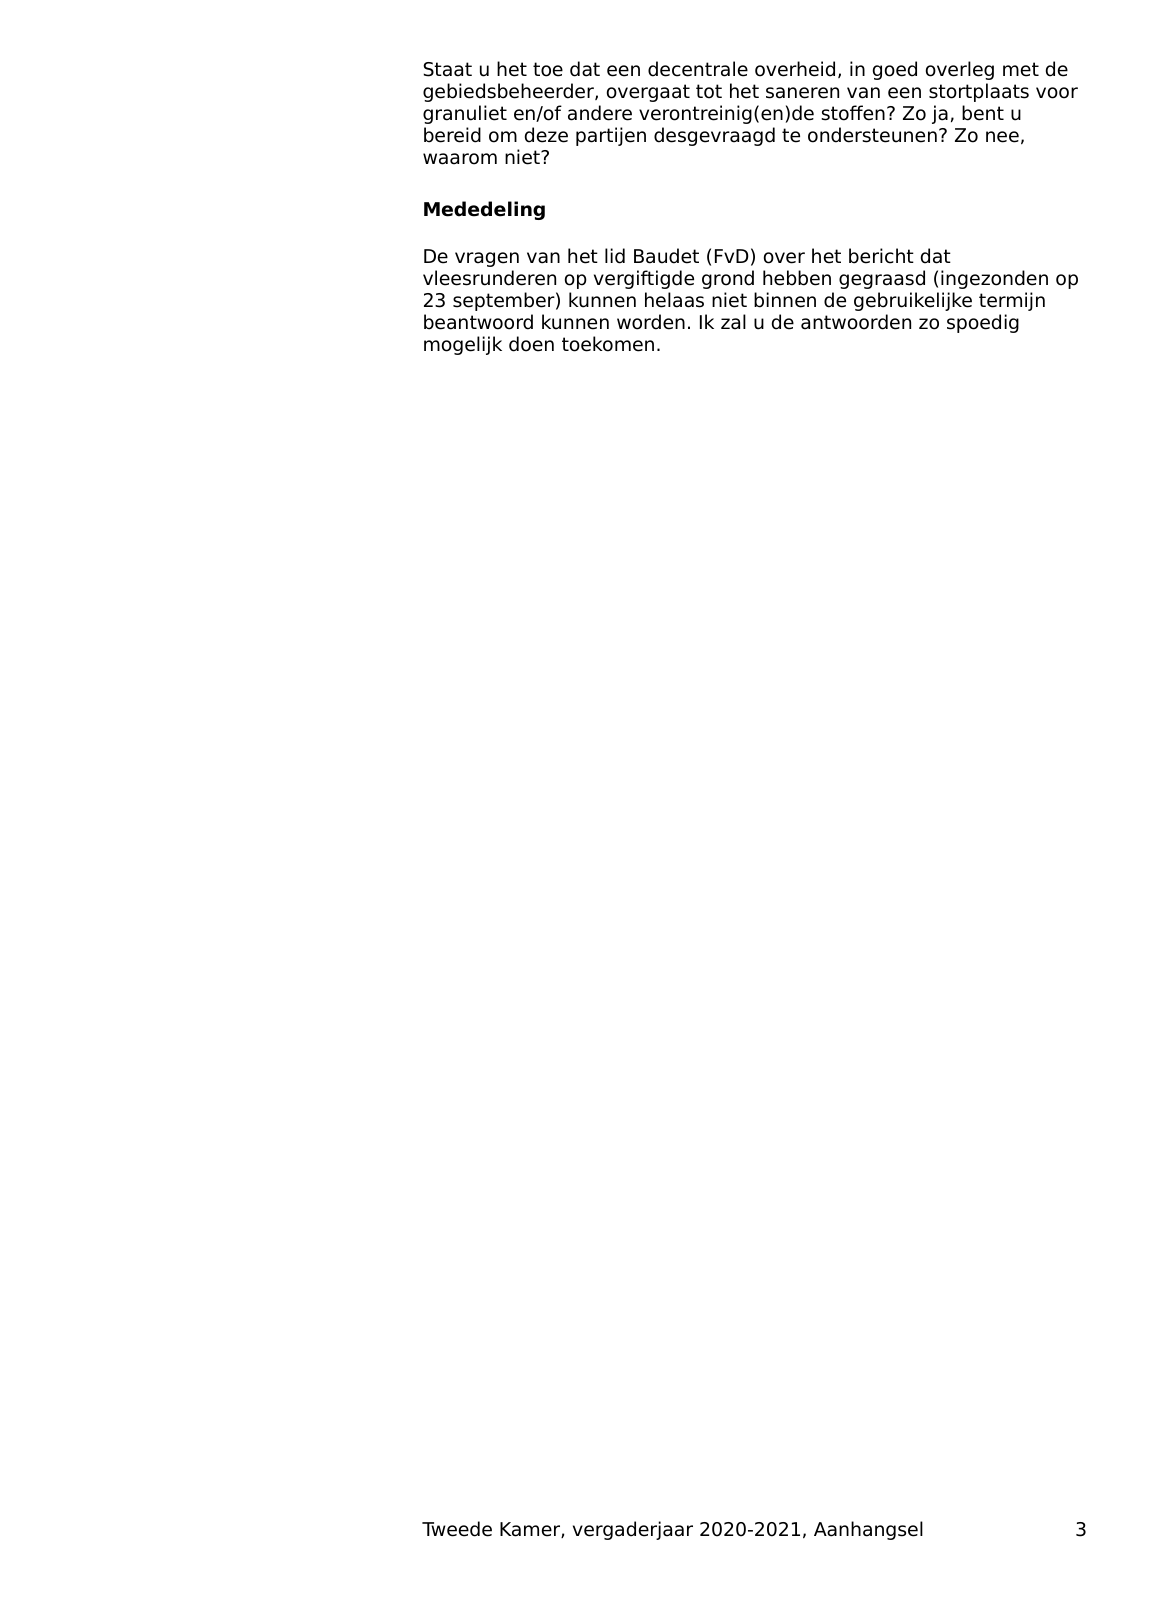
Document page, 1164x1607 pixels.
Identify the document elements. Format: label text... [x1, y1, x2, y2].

subtitle Mededeling [422, 199, 1087, 221]
text Staat u het toe dat een decentrale overheid, in goed overleg met de gebiedsbeheerder, overgaat tot het saneren van een stortplaats voor granuliet en/of andere verontreinig(en)de stoffen? Zo ja, bent u bereid om deze partijen desgevraagd te ondersteunen? Zo nee, waarom niet? [422, 59, 1087, 169]
text De vragen van het lid Baudet (FvD) over het bericht dat vleesrunderen op vergiftigde grond hebben gegraasd (ingezonden op 23 september) kunnen helaas niet binnen de gebruikelijke termijn beantwoord kunnen worden. Ik zal u de antwoorden zo spoedig mogelijk doen toekomen. [422, 246, 1087, 356]
